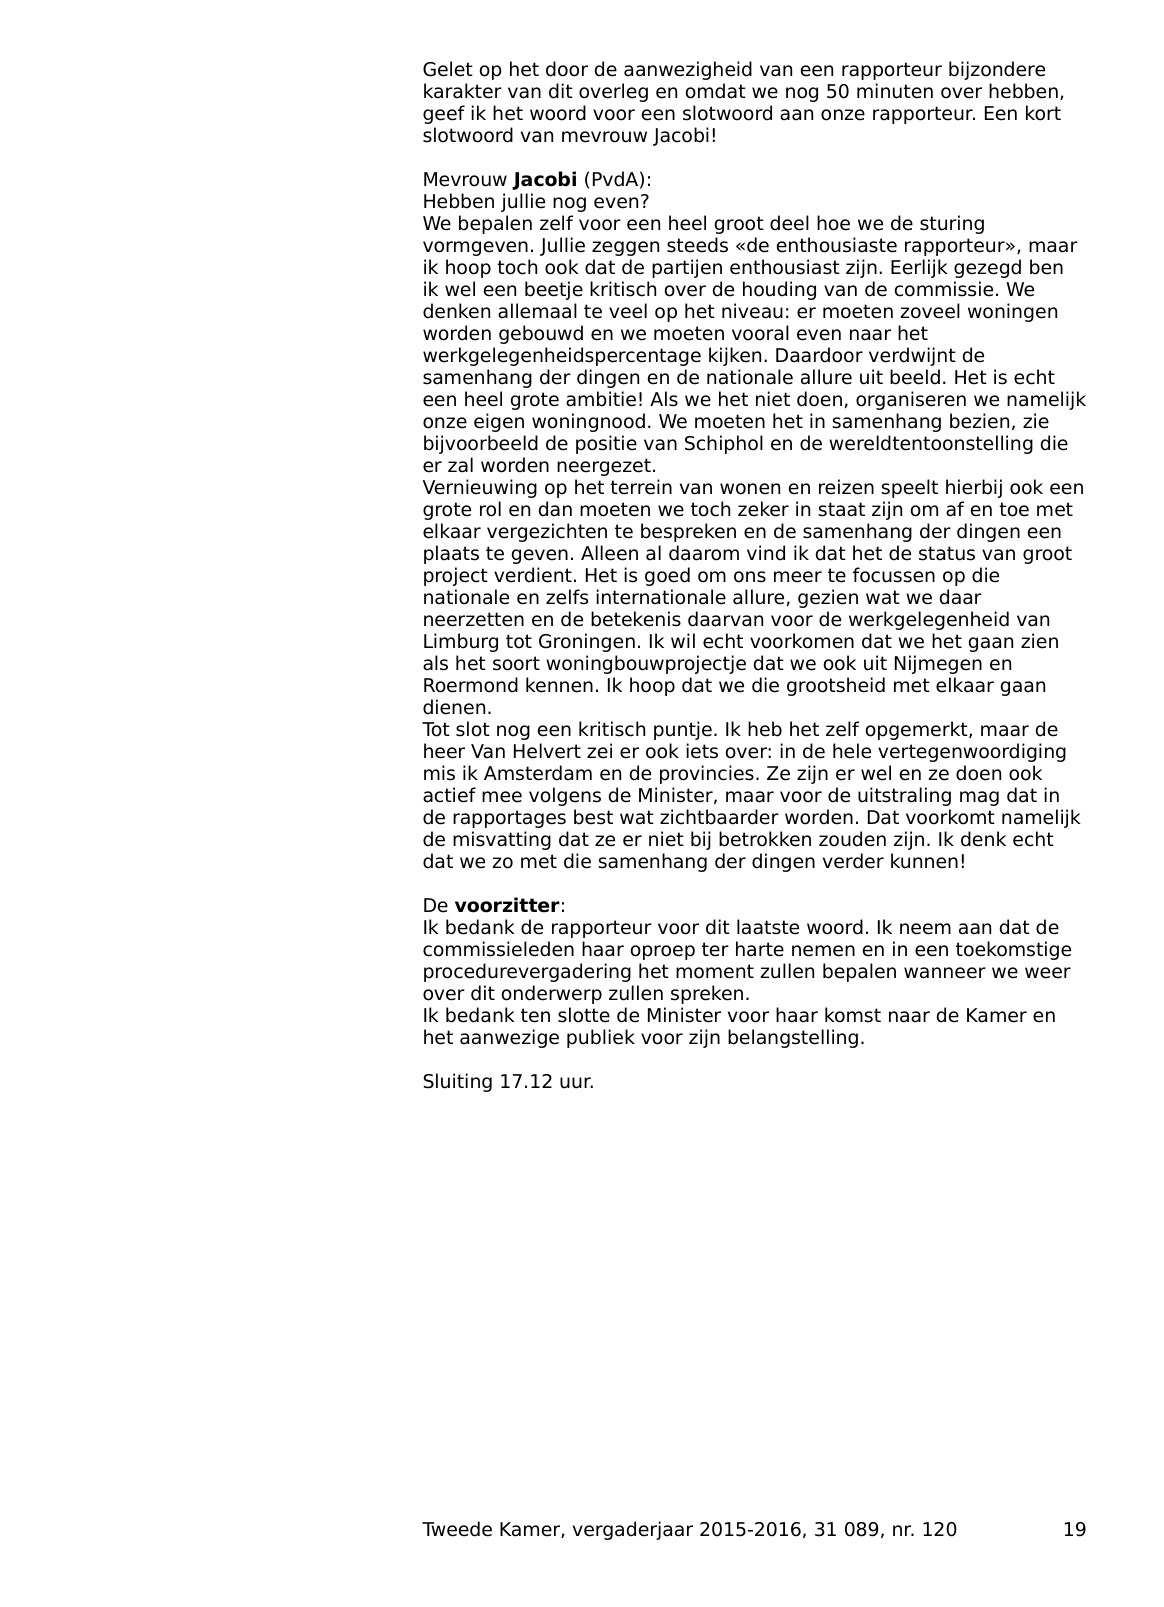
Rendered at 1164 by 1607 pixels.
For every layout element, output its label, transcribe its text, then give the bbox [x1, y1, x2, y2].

text Mevrouw Jacobi (PvdA): [422, 169, 1087, 191]
text Tot slot nog een kritisch puntje. Ik heb het zelf opgemerkt, maar de heer Van Helvert zei er ook iets over: in de hele vertegenwoordiging mis ik Amsterdam en de provincies. Ze zijn er wel en ze doen ook actief mee volgens de Minister, maar voor de uitstraling mag dat in de rapportages best wat zichtbaarder worden. Dat voorkomt namelijk de misvatting dat ze er niet bij betrokken zouden zijn. Ik denk echt dat we zo met die samenhang der dingen verder kunnen! [422, 719, 1087, 872]
text Ik bedank ten slotte de Minister voor haar komst naar de Kamer en het aanwezige publiek voor zijn belangstelling. [422, 1004, 1087, 1048]
text Sluiting 17.12 uur. [422, 1071, 1087, 1093]
text De voorzitter: [422, 895, 1087, 917]
text Ik bedank de rapporteur voor dit laatste woord. Ik neem aan dat de commissieleden haar oproep ter harte nemen en in een toekomstige procedurevergadering het moment zullen bepalen wanneer we weer over dit onderwerp zullen spreken. [422, 917, 1087, 1004]
text Vernieuwing op het terrein van wonen en reizen speelt hierbij ook een grote rol en dan moeten we toch zeker in staat zijn om af en toe met elkaar vergezichten te bespreken en de samenhang der dingen een plaats te geven. Alleen al daarom vind ik dat het de status van groot project verdient. Het is goed om ons meer te focussen op die nationale en zelfs internationale allure, gezien wat we daar neerzetten en de betekenis daarvan voor de werkgelegenheid van Limburg tot Groningen. Ik wil echt voorkomen dat we het gaan zien als het soort woningbouwprojectje dat we ook uit Nijmegen en Roermond kennen. Ik hoop dat we die grootsheid met elkaar gaan dienen. [422, 477, 1087, 719]
text Gelet op het door de aanwezigheid van een rapporteur bijzondere karakter van dit overleg en omdat we nog 50 minuten over hebben, geef ik het woord voor een slotwoord aan onze rapporteur. Een kort slotwoord van mevrouw Jacobi! [422, 59, 1087, 147]
text We bepalen zelf voor een heel groot deel hoe we de sturing vormgeven. Jullie zeggen steeds «de enthousiaste rapporteur», maar ik hoop toch ook dat de partijen enthousiast zijn. Eerlijk gezegd ben ik wel een beetje kritisch over de houding van de commissie. We denken allemaal te veel op het niveau: er moeten zoveel woningen worden gebouwd en we moeten vooral even naar het werkgelegenheidspercentage kijken. Daardoor verdwijnt de samenhang der dingen en de nationale allure uit beeld. Het is echt een heel grote ambitie! Als we het niet doen, organiseren we namelijk onze eigen woningnood. We moeten het in samenhang bezien, zie bijvoorbeeld de positie van Schiphol en de wereldtentoonstelling die er zal worden neergezet. [422, 213, 1087, 477]
text Hebben jullie nog even? [422, 191, 1087, 213]
